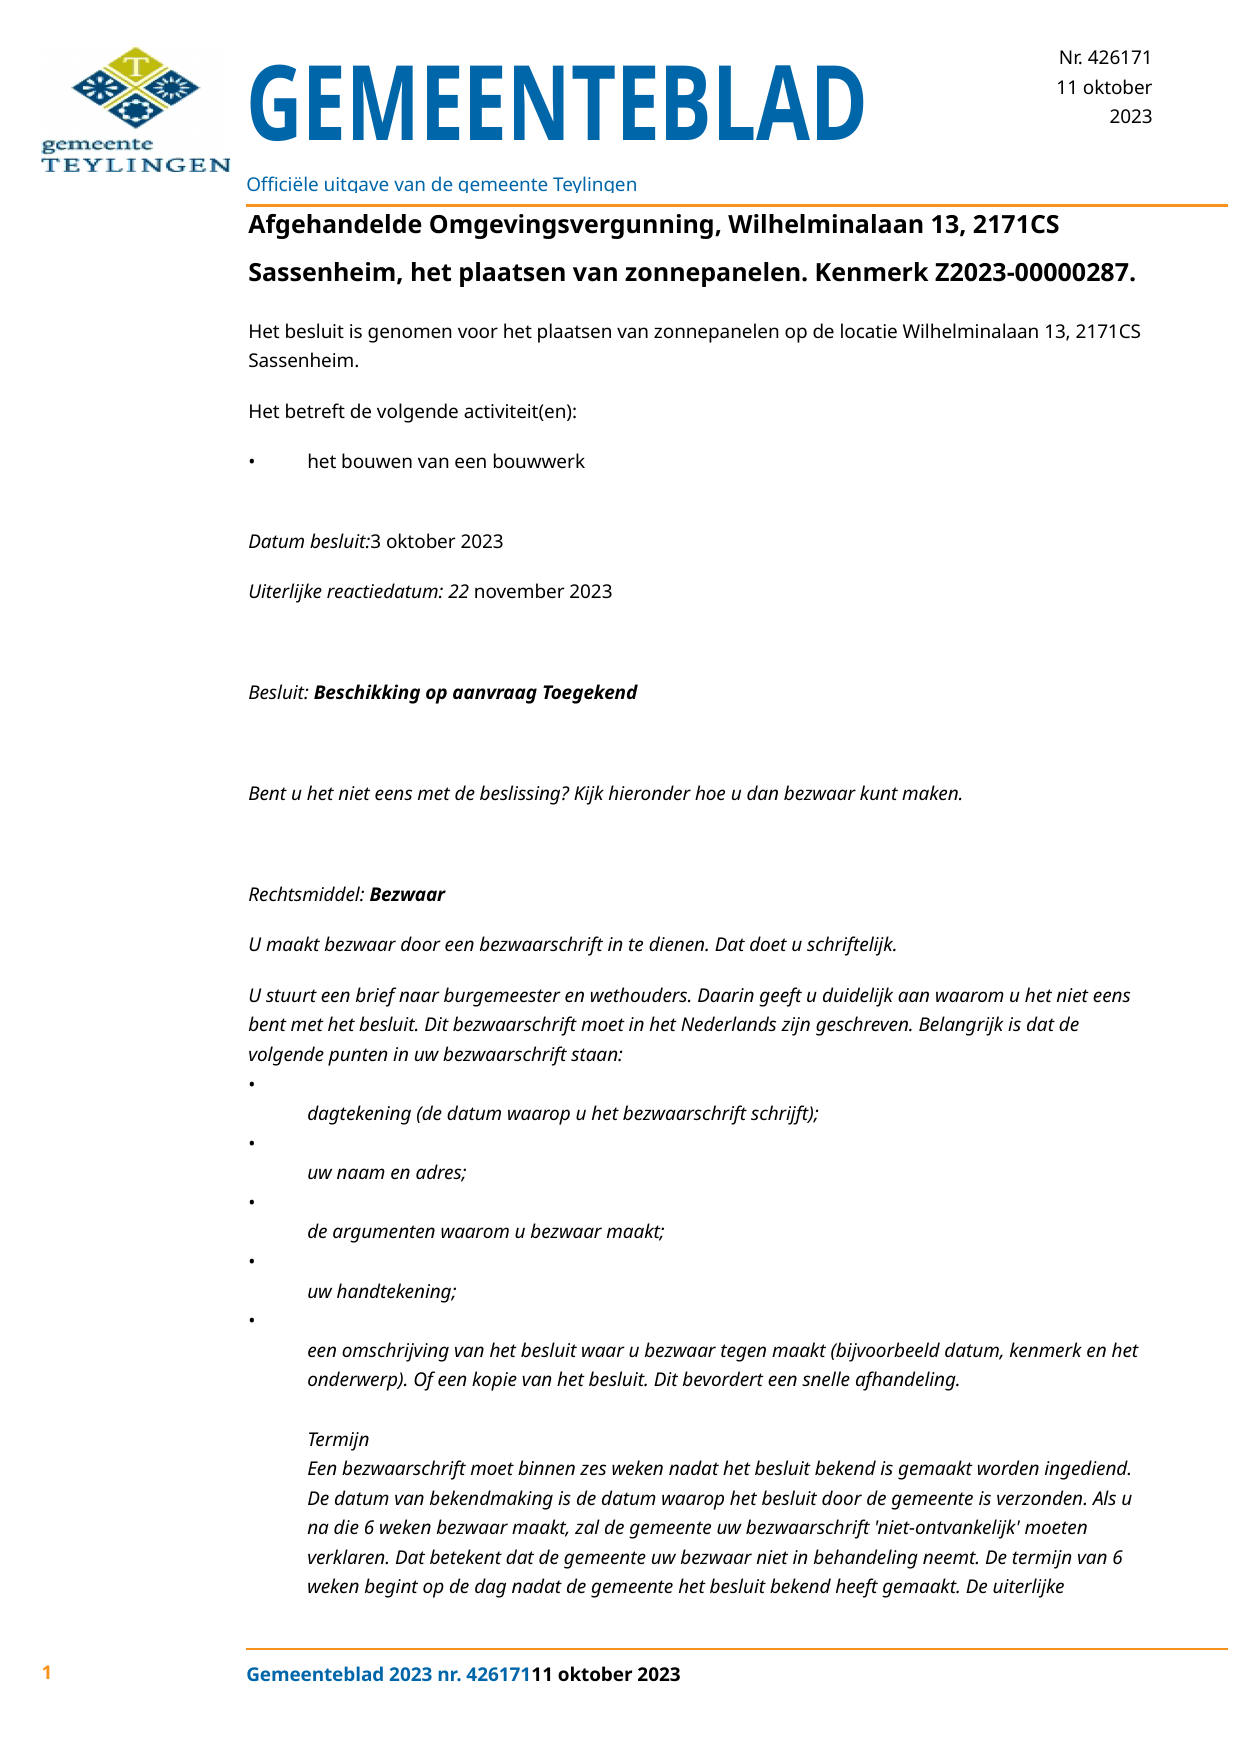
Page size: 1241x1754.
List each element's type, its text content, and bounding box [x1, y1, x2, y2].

list Termijn [248, 1426, 1152, 1452]
list uw handtekening; [248, 1278, 1152, 1304]
list de argumenten waarom u bezwaar maakt; [248, 1219, 1152, 1244]
list het bouwen van een bouwwerk [248, 448, 1152, 474]
text Uiterlijke reactiedatum: 22 november 2023 [248, 579, 1152, 604]
text Datum besluit:3 oktober 2023 [248, 528, 1152, 554]
list Een bezwaarschrift moet binnen zes weken nadat het besluit bekend is gemaakt worden ingediend. De datum van bekendmaking is de datum waarop het besluit door de gemeente is verzonden. Als u na die 6 weken bezwaar maakt, zal de gemeente uw bezwaarschrift 'niet-ontvankelijk' moeten verklaren. Dat betekent dat de gemeente uw bezwaar niet in behandeling neemt. De termijn van 6 weken begint op de dag nadat de gemeente het besluit bekend heeft gemaakt. De uiterlijke [248, 1455, 1152, 1599]
text Rechtsmiddel: Bezwaar [248, 881, 1152, 907]
text U stuurt een brief naar burgemeester en wethouders. Daarin geeft u duidelijk aan waarom u het niet eens bent met het besluit. Dit bezwaarschrift moet in het Nederlands zijn geschreven. Belangrijk is dat de volgende punten in uw bezwaarschrift staan: [248, 982, 1152, 1067]
list uw naam en adres; [248, 1159, 1152, 1185]
text Het betreft de volgende activiteit(en): [248, 398, 1152, 424]
text U maakt bezwaar door een bezwaarschrift in te dienen. Dat doet u schriftelijk. [248, 932, 1152, 957]
text Het besluit is genomen voor het plaatsen van zonnepanelen op de locatie Wilhelminalaan 13, 2171CS Sassenheim. [248, 318, 1152, 373]
picture [41, 47, 231, 172]
text Bent u het niet eens met de beslissing? Kijk hieronder hoe u dan bezwaar kunt maken. [248, 780, 1152, 806]
list een omschrijving van het besluit waar u bezwaar tegen maakt (bijvoorbeeld datum, kenmerk en het onderwerp). Of een kopie van het besluit. Dit bevordert een snelle afhandeling. [248, 1337, 1152, 1392]
text Besluit: Beschikking op aanvraag Toegekend [248, 679, 1152, 705]
list dagtekening (de datum waarop u het bezwaarschrift schrijft); [248, 1100, 1152, 1126]
text Afgehandelde Omgevingsvergunning, Wilhelminalaan 13, 2171CS Sassenheim, het plaatsen van zonnepanelen. Kenmerk Z2023-00000287. [248, 207, 1152, 288]
